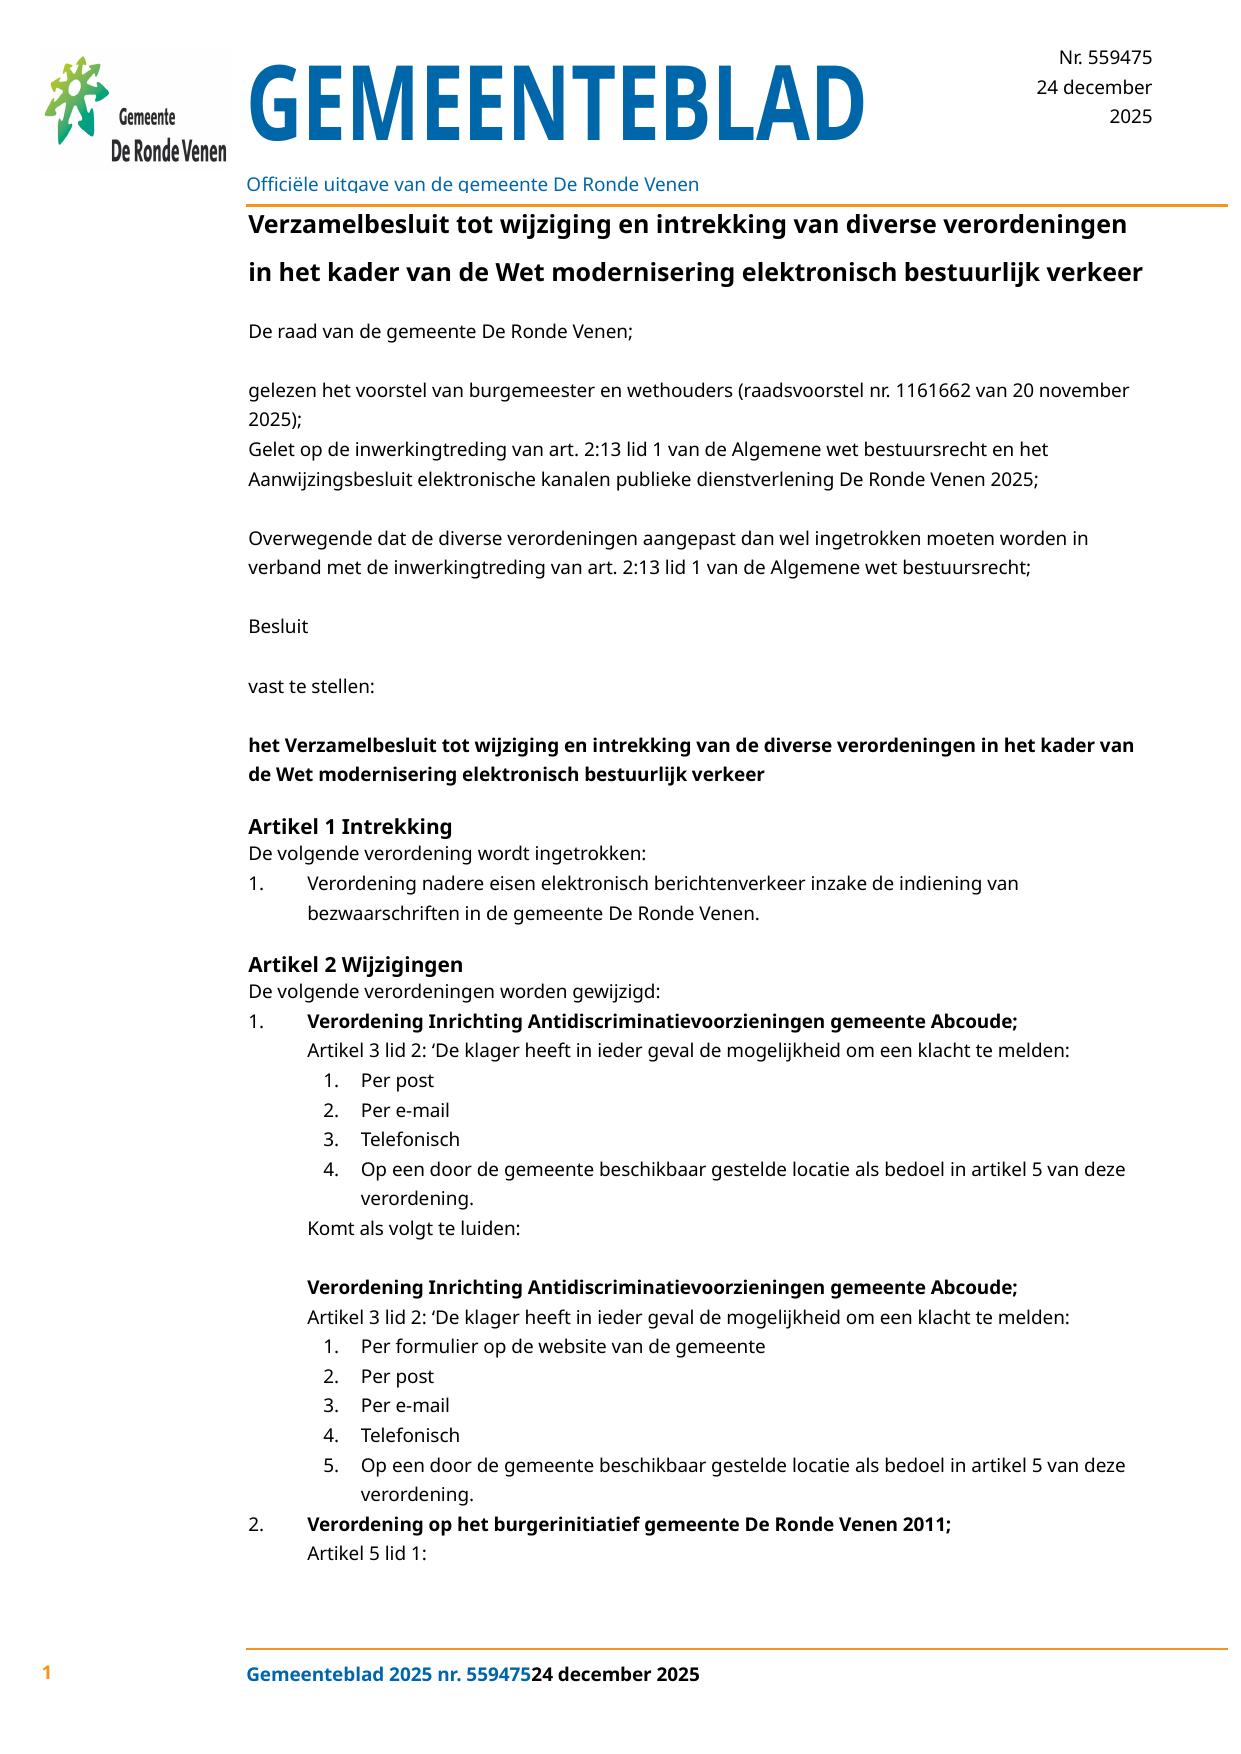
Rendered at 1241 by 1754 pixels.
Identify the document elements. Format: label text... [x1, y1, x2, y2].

list Komt als volgt te luiden: [248, 1215, 1152, 1241]
list Per post [323, 1363, 1152, 1389]
list Per post [323, 1067, 1152, 1093]
text Besluit [248, 614, 1152, 639]
list Per e-mail [323, 1097, 1152, 1123]
picture [41, 47, 231, 172]
list Telefonisch [323, 1422, 1152, 1448]
list Verordening nadere eisen elektronisch berichtenverkeer inzake de indiening van bezwaarschriften in de gemeente De Ronde Venen. [248, 870, 1152, 925]
list Op een door de gemeente beschikbaar gestelde locatie als bedoel in artikel 5 van deze verordening. [323, 1156, 1152, 1211]
text De volgende verordening wordt ingetrokken: [248, 841, 1152, 866]
text Gelet op de inwerkingtreding van art. 2:13 lid 1 van de Algemene wet bestuursrecht en het Aanwijzingsbesluit elektronische kanalen publieke dienstverlening De Ronde Venen 2025; [248, 436, 1152, 492]
list Per formulier op de website van de gemeente [323, 1333, 1152, 1359]
list Op een door de gemeente beschikbaar gestelde locatie als bedoel in artikel 5 van deze verordening. [323, 1452, 1152, 1507]
list Verordening op het burgerinitiatief gemeente De Ronde Venen 2011; [248, 1511, 1152, 1537]
list Artikel 3 lid 2: ‘De klager heeft in ieder geval de mogelijkheid om een klacht te melden: [248, 1304, 1152, 1330]
text het Verzamelbesluit tot wijziging en intrekking van de diverse verordeningen in het kader van de Wet modernisering elektronisch bestuurlijk verkeer [248, 732, 1152, 787]
list Telefonisch [323, 1126, 1152, 1152]
text gelezen het voorstel van burgemeester en wethouders (raadsvoorstel nr. 1161662 van 20 november 2025); [248, 377, 1152, 432]
text Overwegende dat de diverse verordeningen aangepast dan wel ingetrokken moeten worden in verband met de inwerkingtreding van art. 2:13 lid 1 van de Algemene wet bestuursrecht; [248, 525, 1152, 580]
text Artikel 1 Intrekking [248, 812, 1152, 841]
text De raad van de gemeente De Ronde Venen; [248, 318, 1152, 344]
list Per e-mail [323, 1393, 1152, 1418]
list Artikel 3 lid 2: ‘De klager heeft in ieder geval de mogelijkheid om een klacht te melden: [248, 1038, 1152, 1063]
list Verordening Inrichting Antidiscriminatievoorzieningen gemeente Abcoude; [248, 1008, 1152, 1034]
text Verzamelbesluit tot wijziging en intrekking van diverse verordeningen in het kader van de Wet modernisering elektronisch bestuurlijk verkeer [248, 207, 1152, 288]
text Artikel 2 Wijzigingen [248, 950, 1152, 978]
text vast te stellen: [248, 673, 1152, 699]
text De volgende verordeningen worden gewijzigd: [248, 978, 1152, 1004]
list Artikel 5 lid 1: [248, 1541, 1152, 1566]
list Verordening Inrichting Antidiscriminatievoorzieningen gemeente Abcoude; [248, 1274, 1152, 1300]
